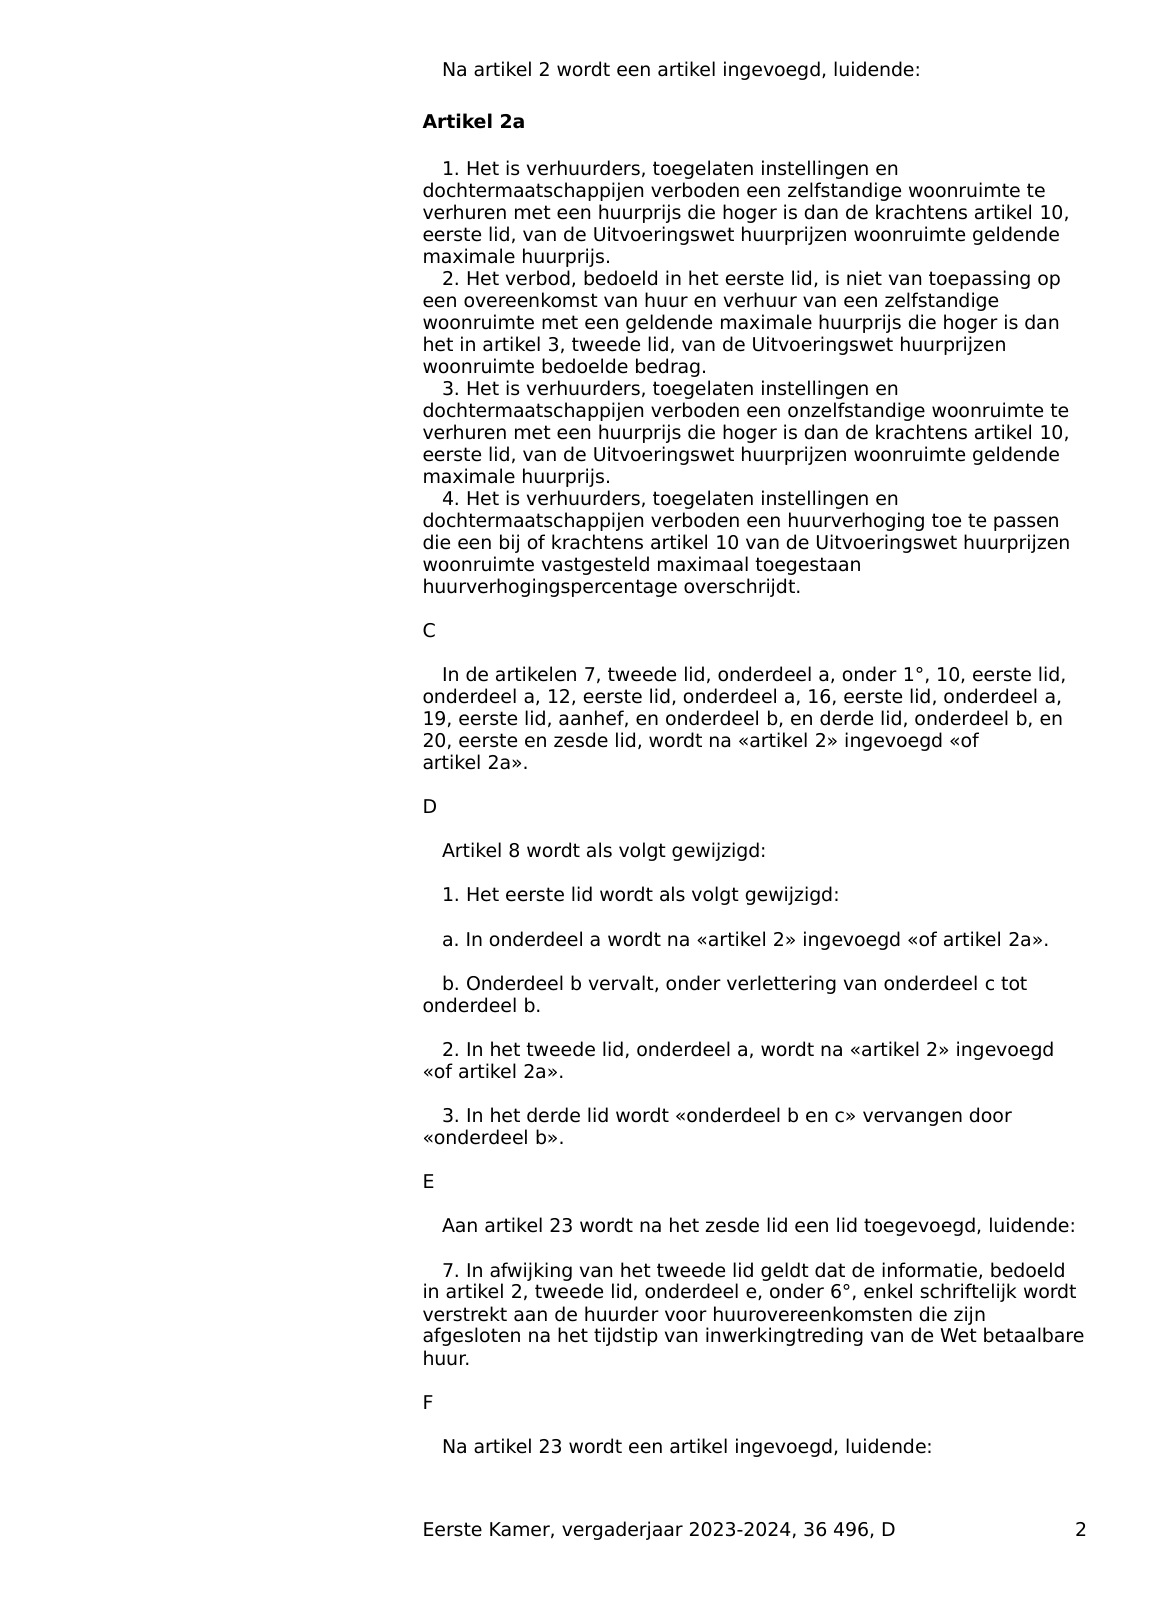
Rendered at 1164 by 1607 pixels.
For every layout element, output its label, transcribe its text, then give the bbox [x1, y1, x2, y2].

text C [422, 620, 1087, 642]
text 2. In het tweede lid, onderdeel a, wordt na «artikel 2» ingevoegd «of artikel 2a». [422, 1039, 1087, 1083]
text 7. In afwijking van het tweede lid geldt dat de informatie, bedoeld in artikel 2, tweede lid, onderdeel e, onder 6°, enkel schriftelijk wordt verstrekt aan de huurder voor huurovereenkomsten die zijn afgesloten na het tijdstip van inwerkingtreding van de Wet betaalbare huur. [422, 1259, 1087, 1369]
text Na artikel 2 wordt een artikel ingevoegd, luidende: [422, 59, 1087, 81]
text 3. In het derde lid wordt «onderdeel b en c» vervangen door «onderdeel b». [422, 1105, 1087, 1149]
text 2. Het verbod, bedoeld in het eerste lid, is niet van toepassing op een overeenkomst van huur en verhuur van een zelfstandige woonruimte met een geldende maximale huurprijs die hoger is dan het in artikel 3, tweede lid, van de Uitvoeringswet huurprijzen woonruimte bedoelde bedrag. [422, 268, 1087, 378]
text 3. Het is verhuurders, toegelaten instellingen en dochtermaatschappijen verboden een onzelfstandige woonruimte te verhuren met een huurprijs die hoger is dan de krachtens artikel 10, eerste lid, van de Uitvoeringswet huurprijzen woonruimte geldende maximale huurprijs. [422, 378, 1087, 488]
subtitle Artikel 2a [422, 111, 1087, 133]
text Na artikel 23 wordt een artikel ingevoegd, luidende: [422, 1436, 1087, 1458]
text F [422, 1392, 1087, 1413]
text 1. Het eerste lid wordt als volgt gewijzigd: [422, 884, 1087, 906]
text 1. Het is verhuurders, toegelaten instellingen en dochtermaatschappijen verboden een zelfstandige woonruimte te verhuren met een huurprijs die hoger is dan de krachtens artikel 10, eerste lid, van de Uitvoeringswet huurprijzen woonruimte geldende maximale huurprijs. [422, 158, 1087, 268]
text D [422, 796, 1087, 818]
text b. Onderdeel b vervalt, onder verlettering van onderdeel c tot onderdeel b. [422, 973, 1087, 1017]
text Artikel 8 wordt als volgt gewijzigd: [422, 840, 1087, 862]
text In de artikelen 7, tweede lid, onderdeel a, onder 1°, 10, eerste lid, onderdeel a, 12, eerste lid, onderdeel a, 16, eerste lid, onderdeel a, 19, eerste lid, aanhef, en onderdeel b, en derde lid, onderdeel b, en 20, eerste en zesde lid, wordt na «artikel 2» ingevoegd «of artikel 2a». [422, 664, 1087, 774]
text E [422, 1171, 1087, 1193]
text a. In onderdeel a wordt na «artikel 2» ingevoegd «of artikel 2a». [422, 928, 1087, 951]
text Aan artikel 23 wordt na het zesde lid een lid toegevoegd, luidende: [422, 1215, 1087, 1237]
text 4. Het is verhuurders, toegelaten instellingen en dochtermaatschappijen verboden een huurverhoging toe te passen die een bij of krachtens artikel 10 van de Uitvoeringswet huurprijzen woonruimte vastgesteld maximaal toegestaan huurverhogingspercentage overschrijdt. [422, 488, 1087, 598]
